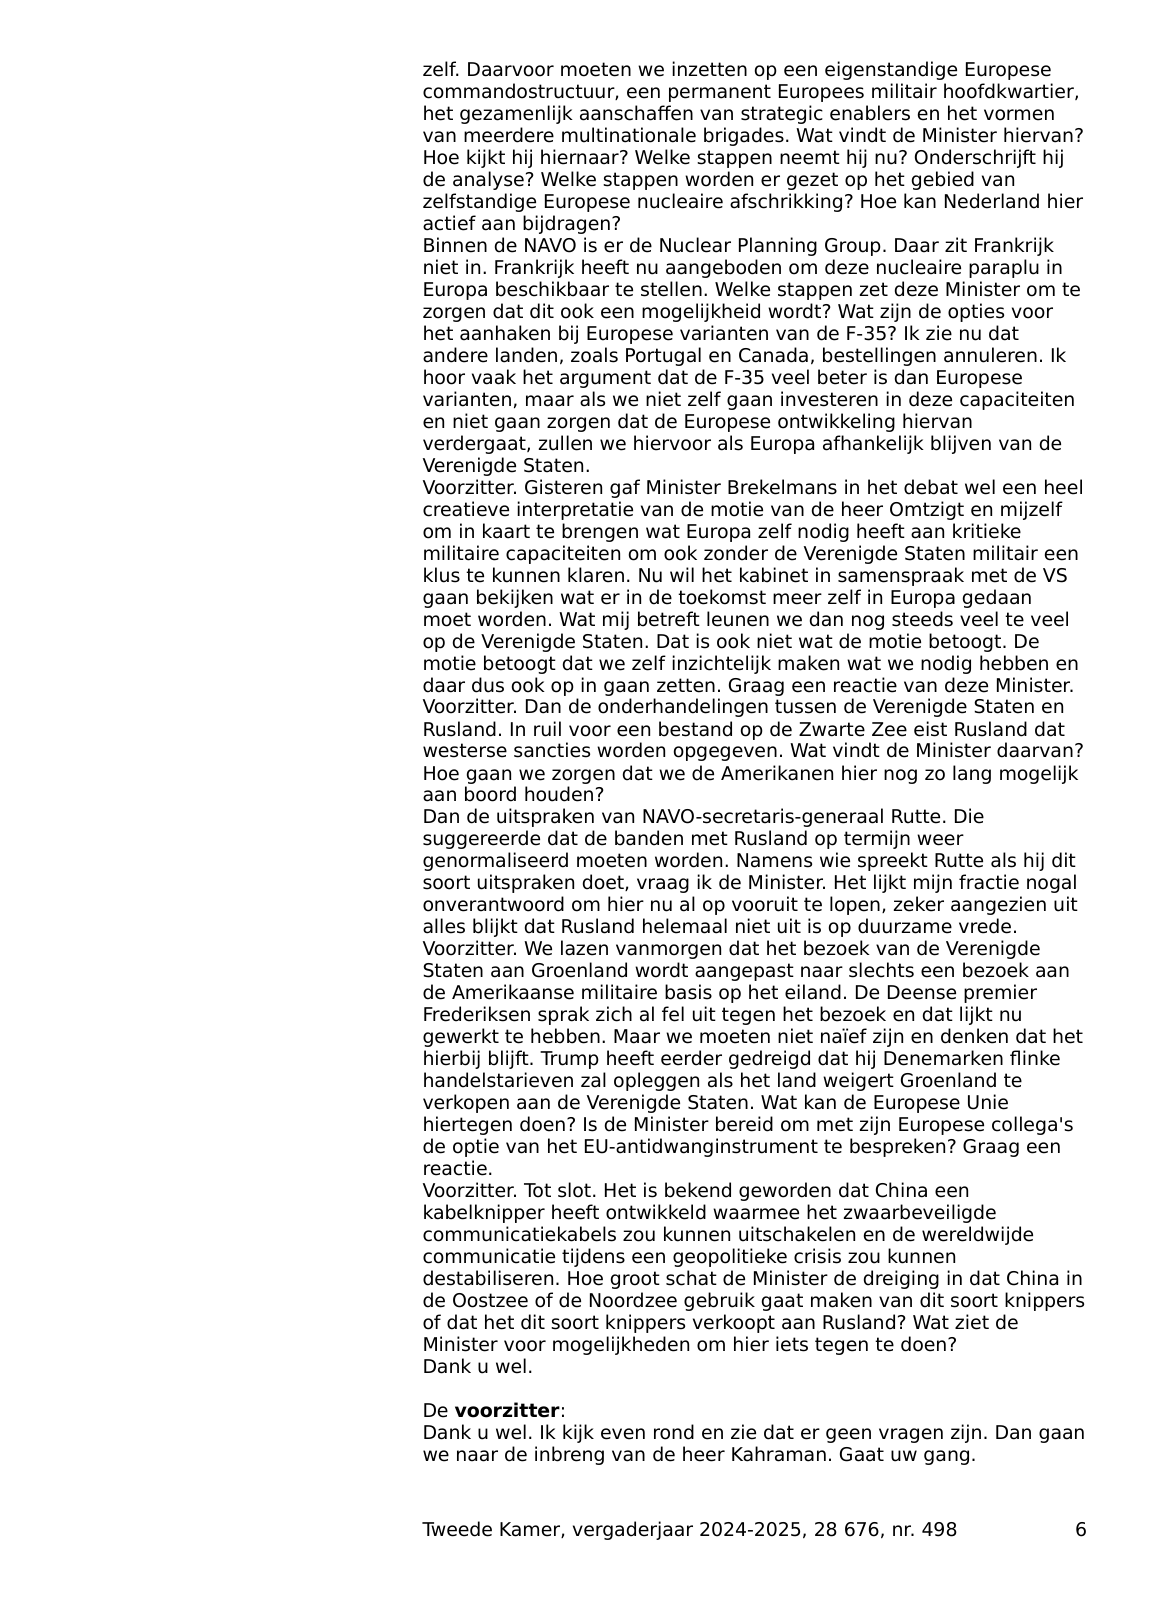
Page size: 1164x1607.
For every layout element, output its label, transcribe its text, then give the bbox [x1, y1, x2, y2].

text Voorzitter. Tot slot. Het is bekend geworden dat China een kabelknipper heeft ontwikkeld waarmee het zwaarbeveiligde communicatiekabels zou kunnen uitschakelen en de wereldwijde communicatie tijdens een geopolitieke crisis zou kunnen destabiliseren. Hoe groot schat de Minister de dreiging in dat China in de Oostzee of de Noordzee gebruik gaat maken van dit soort knippers of dat het dit soort knippers verkoopt aan Rusland? Wat ziet de Minister voor mogelijkheden om hier iets tegen te doen? [422, 1180, 1087, 1356]
text De voorzitter: [422, 1400, 1087, 1422]
text Dank u wel. Ik kijk even rond en zie dat er geen vragen zijn. Dan gaan we naar de inbreng van de heer Kahraman. Gaat uw gang. [422, 1422, 1087, 1466]
text Binnen de NAVO is er de Nuclear Planning Group. Daar zit Frankrijk niet in. Frankrijk heeft nu aangeboden om deze nucleaire paraplu in Europa beschikbaar te stellen. Welke stappen zet deze Minister om te zorgen dat dit ook een mogelijkheid wordt? Wat zijn de opties voor het aanhaken bij Europese varianten van de F-35? Ik zie nu dat andere landen, zoals Portugal en Canada, bestellingen annuleren. Ik hoor vaak het argument dat de F-35 veel beter is dan Europese varianten, maar als we niet zelf gaan investeren in deze capaciteiten en niet gaan zorgen dat de Europese ontwikkeling hiervan verdergaat, zullen we hiervoor als Europa afhankelijk blijven van de Verenigde Staten. [422, 235, 1087, 477]
text zelf. Daarvoor moeten we inzetten op een eigenstandige Europese commandostructuur, een permanent Europees militair hoofdkwartier, het gezamenlijk aanschaffen van strategic enablers en het vormen van meerdere multinationale brigades. Wat vindt de Minister hiervan? Hoe kijkt hij hiernaar? Welke stappen neemt hij nu? Onderschrijft hij de analyse? Welke stappen worden er gezet op het gebied van zelfstandige Europese nucleaire afschrikking? Hoe kan Nederland hier actief aan bijdragen? [422, 59, 1087, 235]
text Dank u wel. [422, 1356, 1087, 1378]
text Voorzitter. Dan de onderhandelingen tussen de Verenigde Staten en Rusland. In ruil voor een bestand op de Zwarte Zee eist Rusland dat westerse sancties worden opgegeven. Wat vindt de Minister daarvan? Hoe gaan we zorgen dat we de Amerikanen hier nog zo lang mogelijk aan boord houden? [422, 696, 1087, 806]
text Voorzitter. We lazen vanmorgen dat het bezoek van de Verenigde Staten aan Groenland wordt aangepast naar slechts een bezoek aan de Amerikaanse militaire basis op het eiland. De Deense premier Frederiksen sprak zich al fel uit tegen het bezoek en dat lijkt nu gewerkt te hebben. Maar we moeten niet naïef zijn en denken dat het hierbij blijft. Trump heeft eerder gedreigd dat hij Denemarken flinke handelstarieven zal opleggen als het land weigert Groenland te verkopen aan de Verenigde Staten. Wat kan de Europese Unie hiertegen doen? Is de Minister bereid om met zijn Europese collega's de optie van het EU-antidwanginstrument te bespreken? Graag een reactie. [422, 938, 1087, 1180]
text Voorzitter. Gisteren gaf Minister Brekelmans in het debat wel een heel creatieve interpretatie van de motie van de heer Omtzigt en mijzelf om in kaart te brengen wat Europa zelf nodig heeft aan kritieke militaire capaciteiten om ook zonder de Verenigde Staten militair een klus te kunnen klaren. Nu wil het kabinet in samenspraak met de VS gaan bekijken wat er in de toekomst meer zelf in Europa gedaan moet worden. Wat mij betreft leunen we dan nog steeds veel te veel op de Verenigde Staten. Dat is ook niet wat de motie betoogt. De motie betoogt dat we zelf inzichtelijk maken wat we nodig hebben en daar dus ook op in gaan zetten. Graag een reactie van deze Minister. [422, 477, 1087, 696]
text Dan de uitspraken van NAVO-secretaris-generaal Rutte. Die suggereerde dat de banden met Rusland op termijn weer genormaliseerd moeten worden. Namens wie spreekt Rutte als hij dit soort uitspraken doet, vraag ik de Minister. Het lijkt mijn fractie nogal onverantwoord om hier nu al op vooruit te lopen, zeker aangezien uit alles blijkt dat Rusland helemaal niet uit is op duurzame vrede. [422, 806, 1087, 938]
